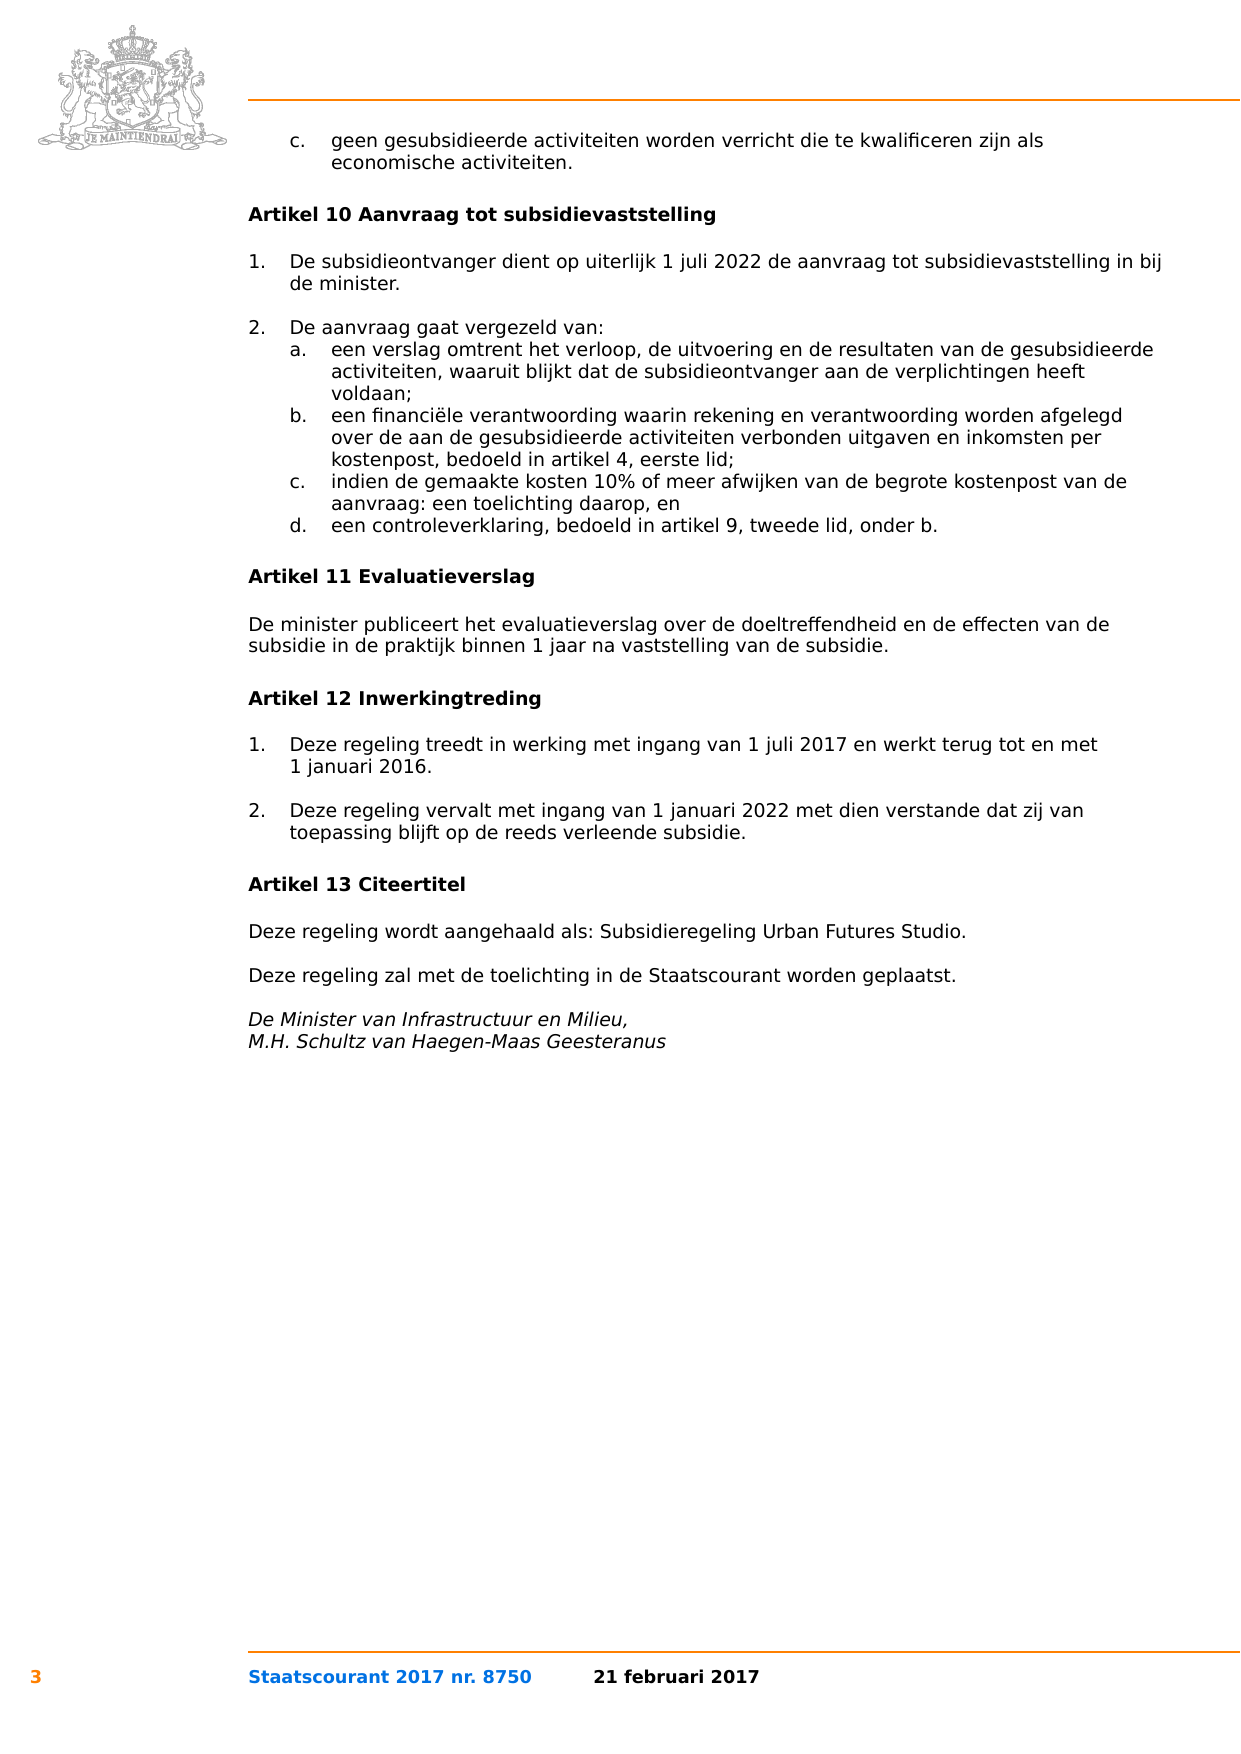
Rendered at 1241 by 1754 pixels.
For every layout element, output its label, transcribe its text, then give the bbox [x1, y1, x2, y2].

text De minister publiceert het evaluatieverslag over de doeltreffendheid en de effecten van de subsidie in de praktijk binnen 1 jaar na vaststelling van de subsidie. [248, 613, 1163, 657]
subtitle Artikel 10 Aanvraag tot subsidievaststelling [248, 204, 1163, 226]
subtitle Artikel 12 Inwerkingtreding [248, 687, 1163, 709]
text 1. De subsidieontvanger dient op uiterlijk 1 juli 2022 de aanvraag tot subsidievaststelling in bij de minister. [248, 251, 1163, 295]
text c. geen gesubsidieerde activiteiten worden verricht die te kwalificeren zijn als economische activiteiten. [289, 130, 1163, 174]
text 2. De aanvraag gaat vergezeld van: [248, 317, 1163, 339]
text b. een financiële verantwoording waarin rekening en verantwoording worden afgelegd over de aan de gesubsidieerde activiteiten verbonden uitgaven en inkomsten per kostenpost, bedoeld in artikel 4, eerste lid; [289, 404, 1163, 471]
text 2. Deze regeling vervalt met ingang van 1 januari 2022 met dien verstande dat zij van toepassing blijft op de reeds verleende subsidie. [248, 800, 1163, 844]
text 1. Deze regeling treedt in werking met ingang van 1 juli 2017 en werkt terug tot en met 1 januari 2016. [248, 734, 1163, 778]
text Deze regeling zal met de toelichting in de Staatscourant worden geplaatst. [248, 965, 1163, 987]
subtitle Artikel 13 Citeertitel [248, 874, 1163, 896]
text c. indien de gemaakte kosten 10% of meer afwijken van de begrote kostenpost van de aanvraag: een toelichting daarop, en [289, 471, 1163, 514]
picture [38, 25, 227, 150]
text De Minister van Infrastructuur en Milieu, M.H. Schultz van Haegen-Maas Geesteranus [248, 1009, 1163, 1053]
text d. een controleverklaring, bedoeld in artikel 9, tweede lid, onder b. [289, 514, 1163, 536]
text Deze regeling wordt aangehaald als: Subsidieregeling Urban Futures Studio. [248, 921, 1163, 943]
subtitle Artikel 11 Evaluatieverslag [248, 566, 1163, 588]
text a. een verslag omtrent het verloop, de uitvoering en de resultaten van de gesubsidieerde activiteiten, waaruit blijkt dat de subsidieontvanger aan de verplichtingen heeft voldaan; [289, 339, 1163, 404]
